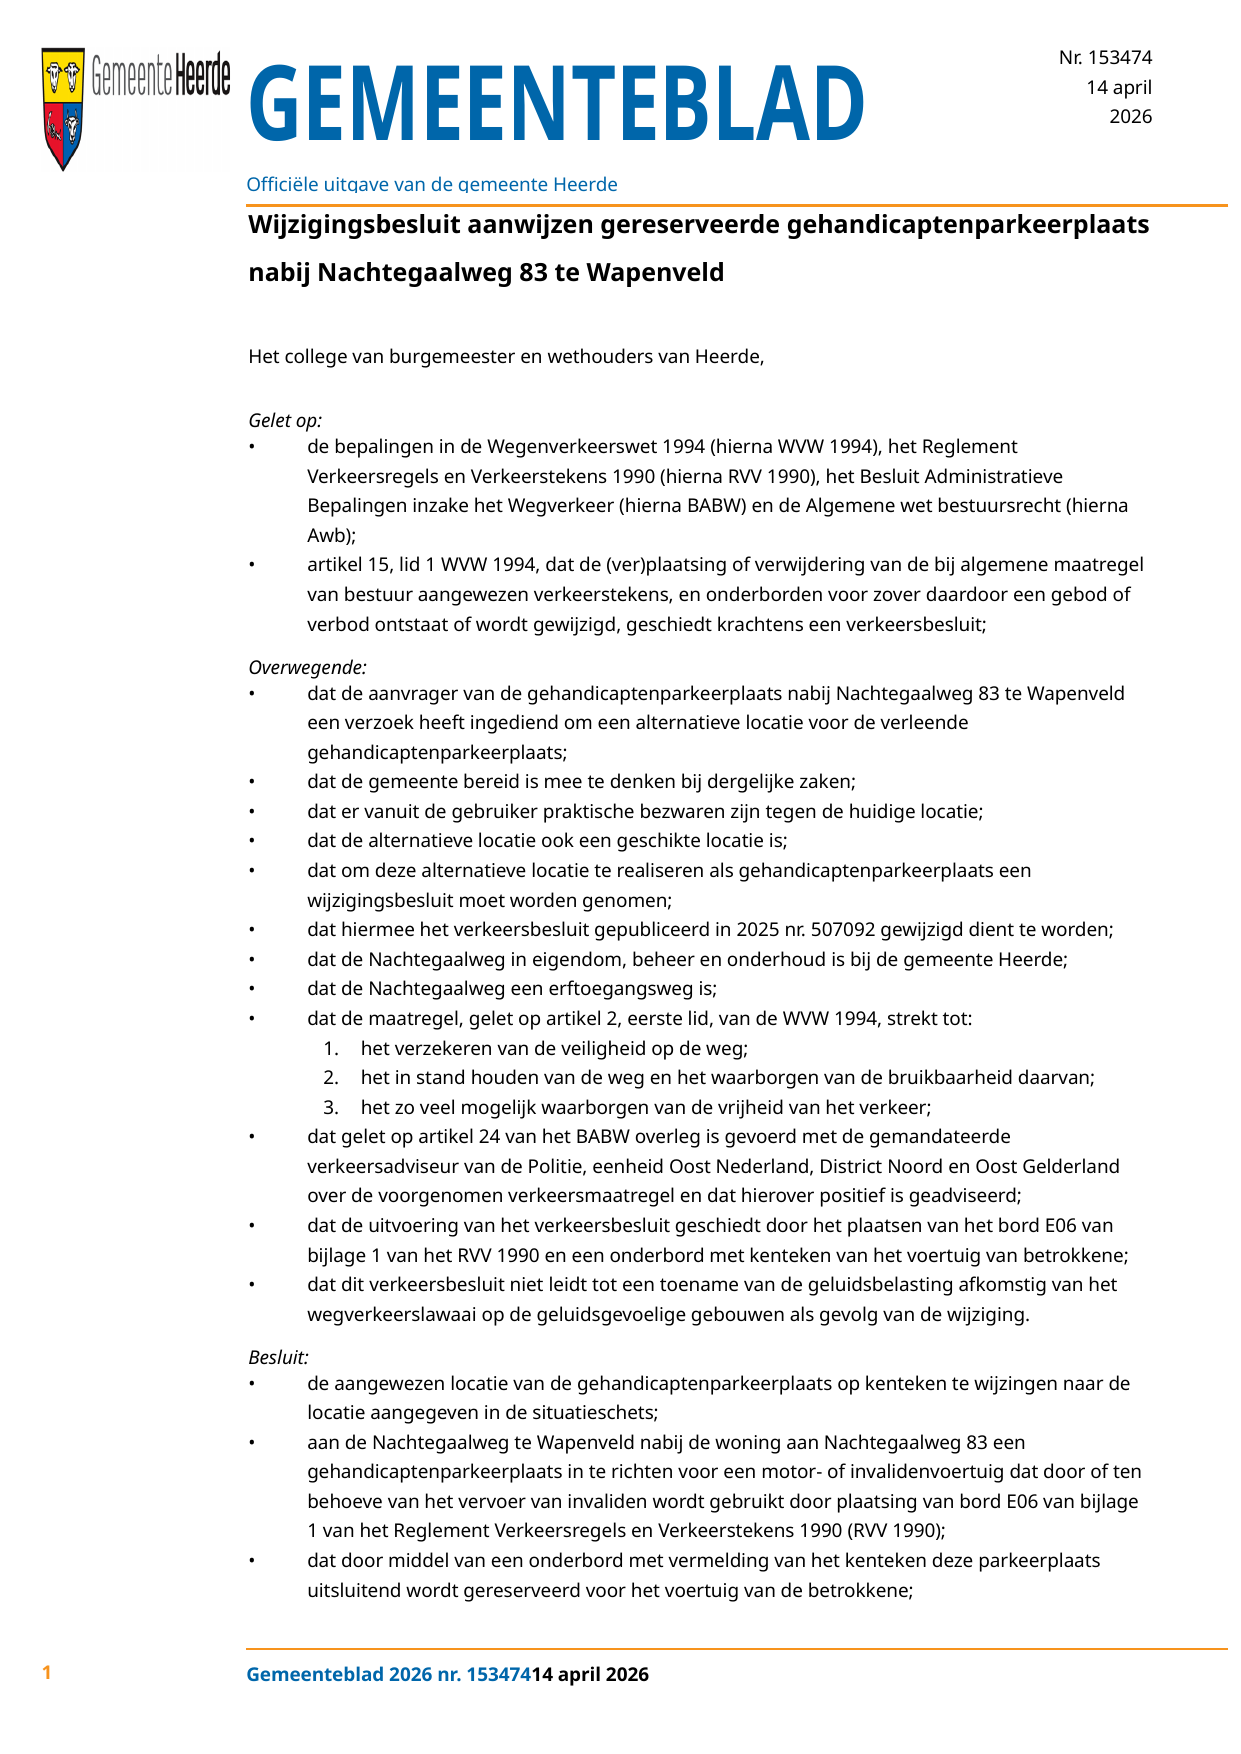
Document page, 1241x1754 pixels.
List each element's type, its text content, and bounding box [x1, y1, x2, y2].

list het in stand houden van de weg en het waarborgen van de bruikbaarheid daarvan; [323, 1064, 1152, 1090]
list dat om deze alternatieve locatie te realiseren als gehandicaptenparkeerplaats een wijzigingsbesluit moet worden genomen; [248, 857, 1152, 912]
text Het college van burgemeester en wethouders van Heerde, [248, 344, 1152, 369]
list aan de Nachtegaalweg te Wapenveld nabij de woning aan Nachtegaalweg 83 een gehandicaptenparkeerplaats in te richten voor een motor- of invalidenvoertuig dat door of ten behoeve van het vervoer van invaliden wordt gebruikt door plaatsing van bord E06 van bijlage 1 van het Reglement Verkeersregels en Verkeerstekens 1990 (RVV 1990); [248, 1429, 1152, 1543]
text Overwegende: [248, 654, 1152, 680]
list het zo veel mogelijk waarborgen van de vrijheid van het verkeer; [323, 1094, 1152, 1119]
list dat de Nachtegaalweg een erftoegangsweg is; [248, 976, 1152, 1001]
list de aangewezen locatie van de gehandicaptenparkeerplaats op kenteken te wijzingen naar de locatie aangegeven in de situatieschets; [248, 1370, 1152, 1425]
text Gelet op: [248, 408, 1152, 433]
list dat hiermee het verkeersbesluit gepubliceerd in 2025 nr. 507092 gewijzigd dient te worden; [248, 916, 1152, 942]
list dat de uitvoering van het verkeersbesluit geschiedt door het plaatsen van het bord E06 van bijlage 1 van het RVV 1990 en een onderbord met kenteken van het voertuig van betrokkene; [248, 1212, 1152, 1267]
list dat de aanvrager van de gehandicaptenparkeerplaats nabij Nachtegaalweg 83 te Wapenveld een verzoek heeft ingediend om een alternatieve locatie voor de verleende gehandicaptenparkeerplaats; [248, 680, 1152, 764]
list dat gelet op artikel 24 van het BABW overleg is gevoerd met de gemandateerde verkeersadviseur van de Politie, eenheid Oost Nederland, District Noord en Oost Gelderland over de voorgenomen verkeersmaatregel en dat hierover positief is geadviseerd; [248, 1123, 1152, 1208]
list dat door middel van een onderbord met vermelding van het kenteken deze parkeerplaats uitsluitend wordt gereserveerd voor het voertuig van de betrokkene; [248, 1547, 1152, 1603]
list dat er vanuit de gebruiker praktische bezwaren zijn tegen de huidige locatie; [248, 798, 1152, 824]
text Besluit: [248, 1344, 1152, 1370]
list dat de alternatieve locatie ook een geschikte locatie is; [248, 828, 1152, 853]
list de bepalingen in de Wegenverkeerswet 1994 (hierna WVW 1994), het Reglement Verkeersregels en Verkeerstekens 1990 (hierna RVV 1990), het Besluit Administratieve Bepalingen inzake het Wegverkeer (hierna BABW) en de Algemene wet bestuursrecht (hierna Awb); [248, 433, 1152, 548]
list artikel 15, lid 1 WVW 1994, dat de (ver)plaatsing of verwijdering van de bij algemene maatregel van bestuur aangewezen verkeerstekens, en onderborden voor zover daardoor een gebod of verbod ontstaat of wordt gewijzigd, geschiedt krachtens een verkeersbesluit; [248, 552, 1152, 637]
picture [41, 47, 231, 172]
text Wijzigingsbesluit aanwijzen gereserveerde gehandicaptenparkeerplaats nabij Nachtegaalweg 83 te Wapenveld [248, 207, 1152, 288]
list het verzekeren van de veiligheid op de weg; [323, 1035, 1152, 1060]
list dat de Nachtegaalweg in eigendom, beheer en onderhoud is bij de gemeente Heerde; [248, 946, 1152, 972]
list dat de gemeente bereid is mee te denken bij dergelijke zaken; [248, 768, 1152, 794]
list dat dit verkeersbesluit niet leidt tot een toename van de geluidsbelasting afkomstig van het wegverkeerslawaai op de geluidsgevoelige gebouwen als gevolg van de wijziging. [248, 1271, 1152, 1327]
list dat de maatregel, gelet op artikel 2, eerste lid, van de WVW 1994, strekt tot: [248, 1005, 1152, 1031]
